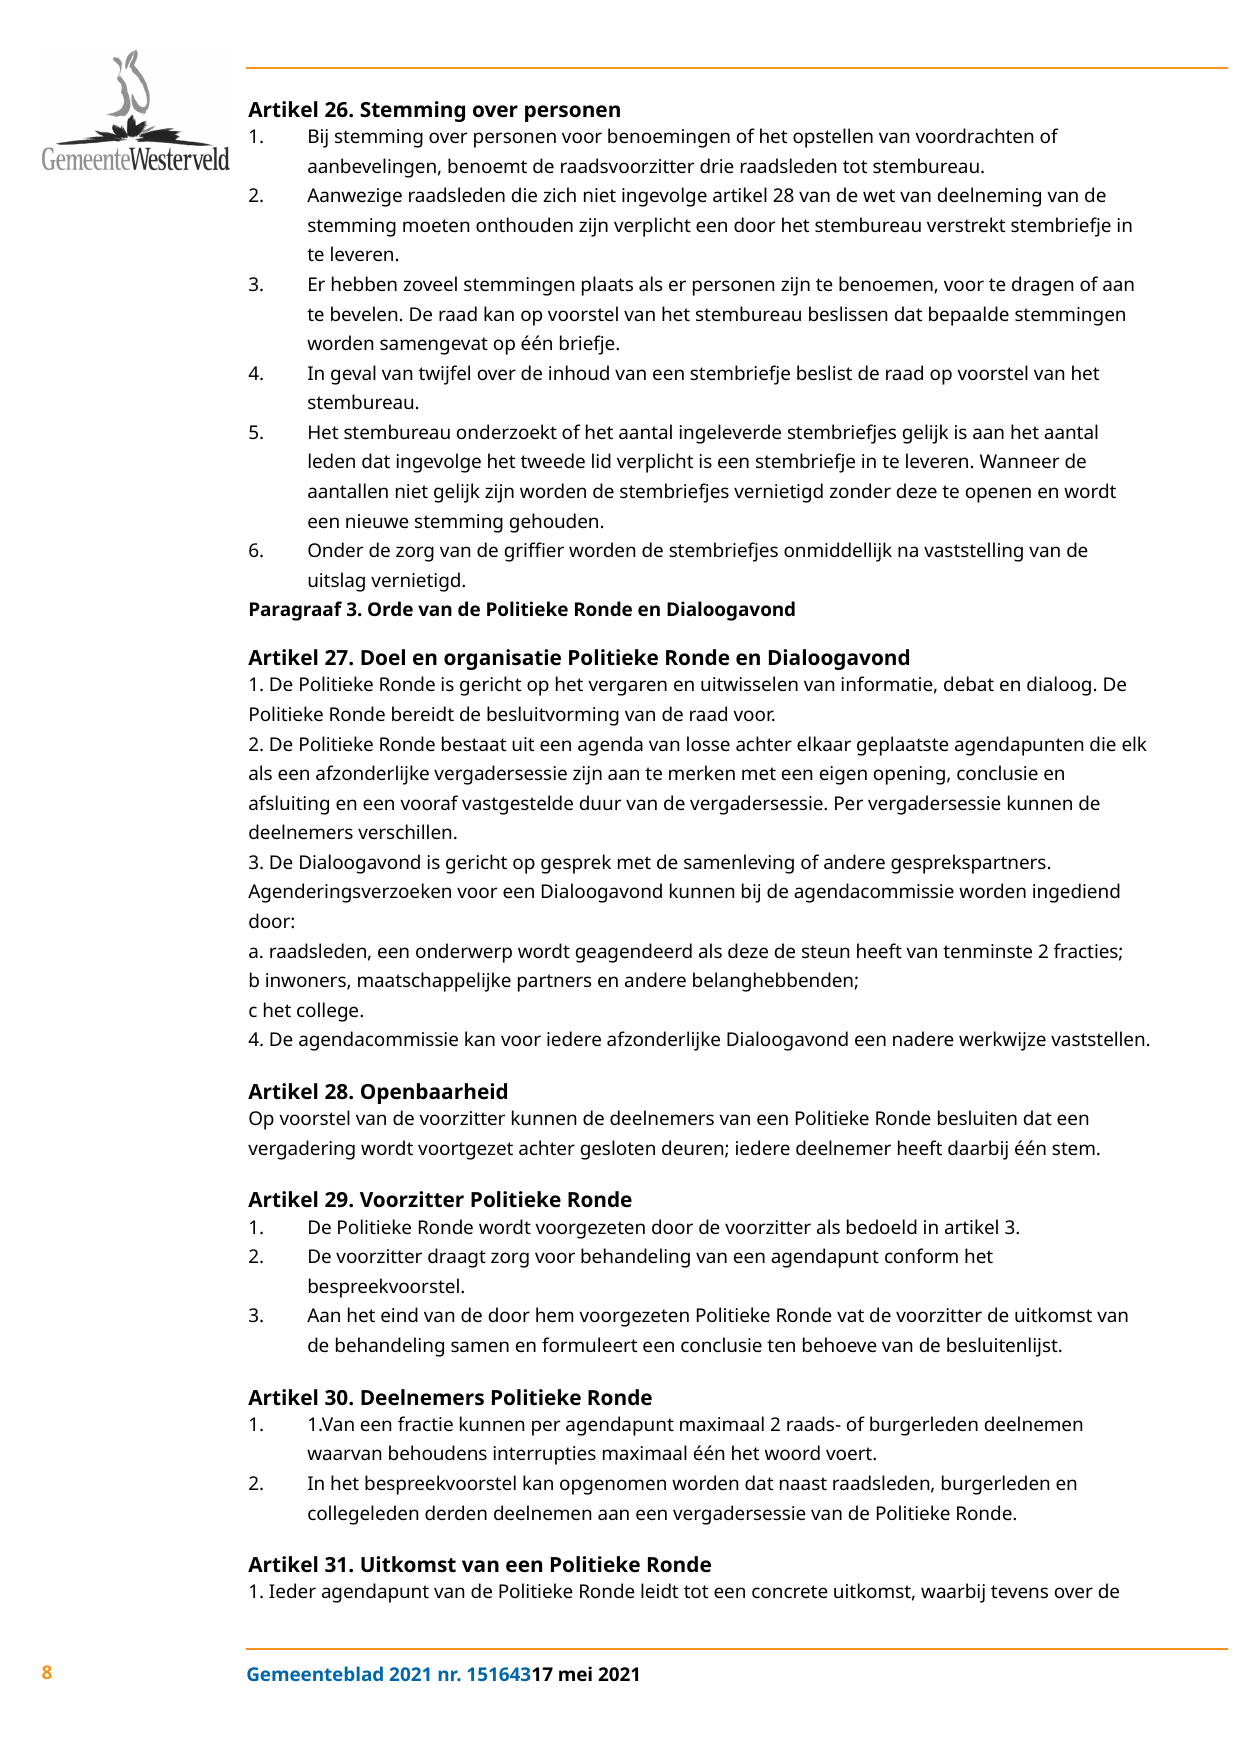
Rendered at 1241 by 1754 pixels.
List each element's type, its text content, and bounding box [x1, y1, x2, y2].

text Artikel 30. Deelnemers Politieke Ronde [248, 1383, 1152, 1411]
text 3. De Dialoogavond is gericht op gesprek met de samenleving of andere gesprekspartners. Agenderingsverzoeken voor een Dialoogavond kunnen bij de agendacommissie worden ingediend door: [248, 849, 1152, 934]
list De Politieke Ronde wordt voorgezeten door de voorzitter als bedoeld in artikel 3. [248, 1214, 1152, 1239]
list In geval van twijfel over de inhoud van een stembriefje beslist de raad op voorstel van het stembureau. [248, 360, 1152, 415]
list 1.Van een fractie kunnen per agendapunt maximaal 2 raads- of burgerleden deelnemen waarvan behoudens interrupties maximaal één het woord voert. [248, 1411, 1152, 1466]
text b inwoners, maatschappelijke partners en andere belanghebbenden; [248, 967, 1152, 993]
text c het college. [248, 997, 1152, 1023]
list Het stembureau onderzoekt of het aantal ingeleverde stembriefjes gelijk is aan het aantal leden dat ingevolge het tweede lid verplicht is een stembriefje in te leveren. Wanneer de aantallen niet gelijk zijn worden de stembriefjes vernietigd zonder deze te openen en wordt een nieuwe stemming gehouden. [248, 419, 1152, 533]
text 1. Ieder agendapunt van de Politieke Ronde leidt tot een concrete uitkomst, waarbij tevens over de [248, 1579, 1152, 1604]
list Aan het eind van de door hem voorgezeten Politieke Ronde vat de voorzitter de uitkomst van de behandeling samen en formuleert een conclusie ten behoeve van de besluitenlijst. [248, 1303, 1152, 1358]
text 1. De Politieke Ronde is gericht op het vergaren en uitwisselen van informatie, debat en dialoog. De Politieke Ronde bereidt de besluitvorming van de raad voor. [248, 672, 1152, 727]
text a. raadsleden, een onderwerp wordt geagendeerd als deze de steun heeft van tenminste 2 fracties; [248, 938, 1152, 963]
text Artikel 29. Voorzitter Politieke Ronde [248, 1185, 1152, 1214]
list De voorzitter draagt zorg voor behandeling van een agendapunt conform het bespreekvoorstel. [248, 1243, 1152, 1299]
picture [41, 47, 231, 172]
list In het bespreekvoorstel kan opgenomen worden dat naast raadsleden, burgerleden en collegeleden derden deelnemen aan een vergadersessie van de Politieke Ronde. [248, 1470, 1152, 1526]
list Er hebben zoveel stemmingen plaats als er personen zijn te benoemen, voor te dragen of aan te bevelen. De raad kan op voorstel van het stembureau beslissen dat bepaalde stemmingen worden samengevat op één briefje. [248, 271, 1152, 356]
list Onder de zorg van de griffier worden de stembriefjes onmiddellijk na vaststelling van de uitslag vernietigd. [248, 537, 1152, 593]
text 2. De Politieke Ronde bestaat uit een agenda van losse achter elkaar geplaatste agendapunten die elk als een afzonderlijke vergadersessie zijn aan te merken met een eigen opening, conclusie en afsluiting en een vooraf vastgestelde duur van de vergadersessie. Per vergadersessie kunnen de deelnemers verschillen. [248, 731, 1152, 845]
text Op voorstel van de voorzitter kunnen de deelnemers van een Politieke Ronde besluiten dat een vergadering wordt voortgezet achter gesloten deuren; iedere deelnemer heeft daarbij één stem. [248, 1105, 1152, 1161]
text Artikel 27. Doel en organisatie Politieke Ronde en Dialoogavond [248, 643, 1152, 672]
text 4. De agendacommissie kan voor iedere afzonderlijke Dialoogavond een nadere werkwijze vaststellen. [248, 1027, 1152, 1052]
list Bij stemming over personen voor benoemingen of het opstellen van voordrachten of aanbevelingen, benoemt de raadsvoorzitter drie raadsleden tot stembureau. [248, 123, 1152, 178]
text Paragraaf 3. Orde van de Politieke Ronde en Dialoogavond [248, 597, 1152, 622]
text Artikel 26. Stemming over personen [248, 95, 1152, 123]
text Artikel 28. Openbaarheid [248, 1077, 1152, 1105]
list Aanwezige raadsleden die zich niet ingevolge artikel 28 van de wet van deelneming van de stemming moeten onthouden zijn verplicht een door het stembureau verstrekt stembriefje in te leveren. [248, 182, 1152, 267]
text Artikel 31. Uitkomst van een Politieke Ronde [248, 1550, 1152, 1579]
